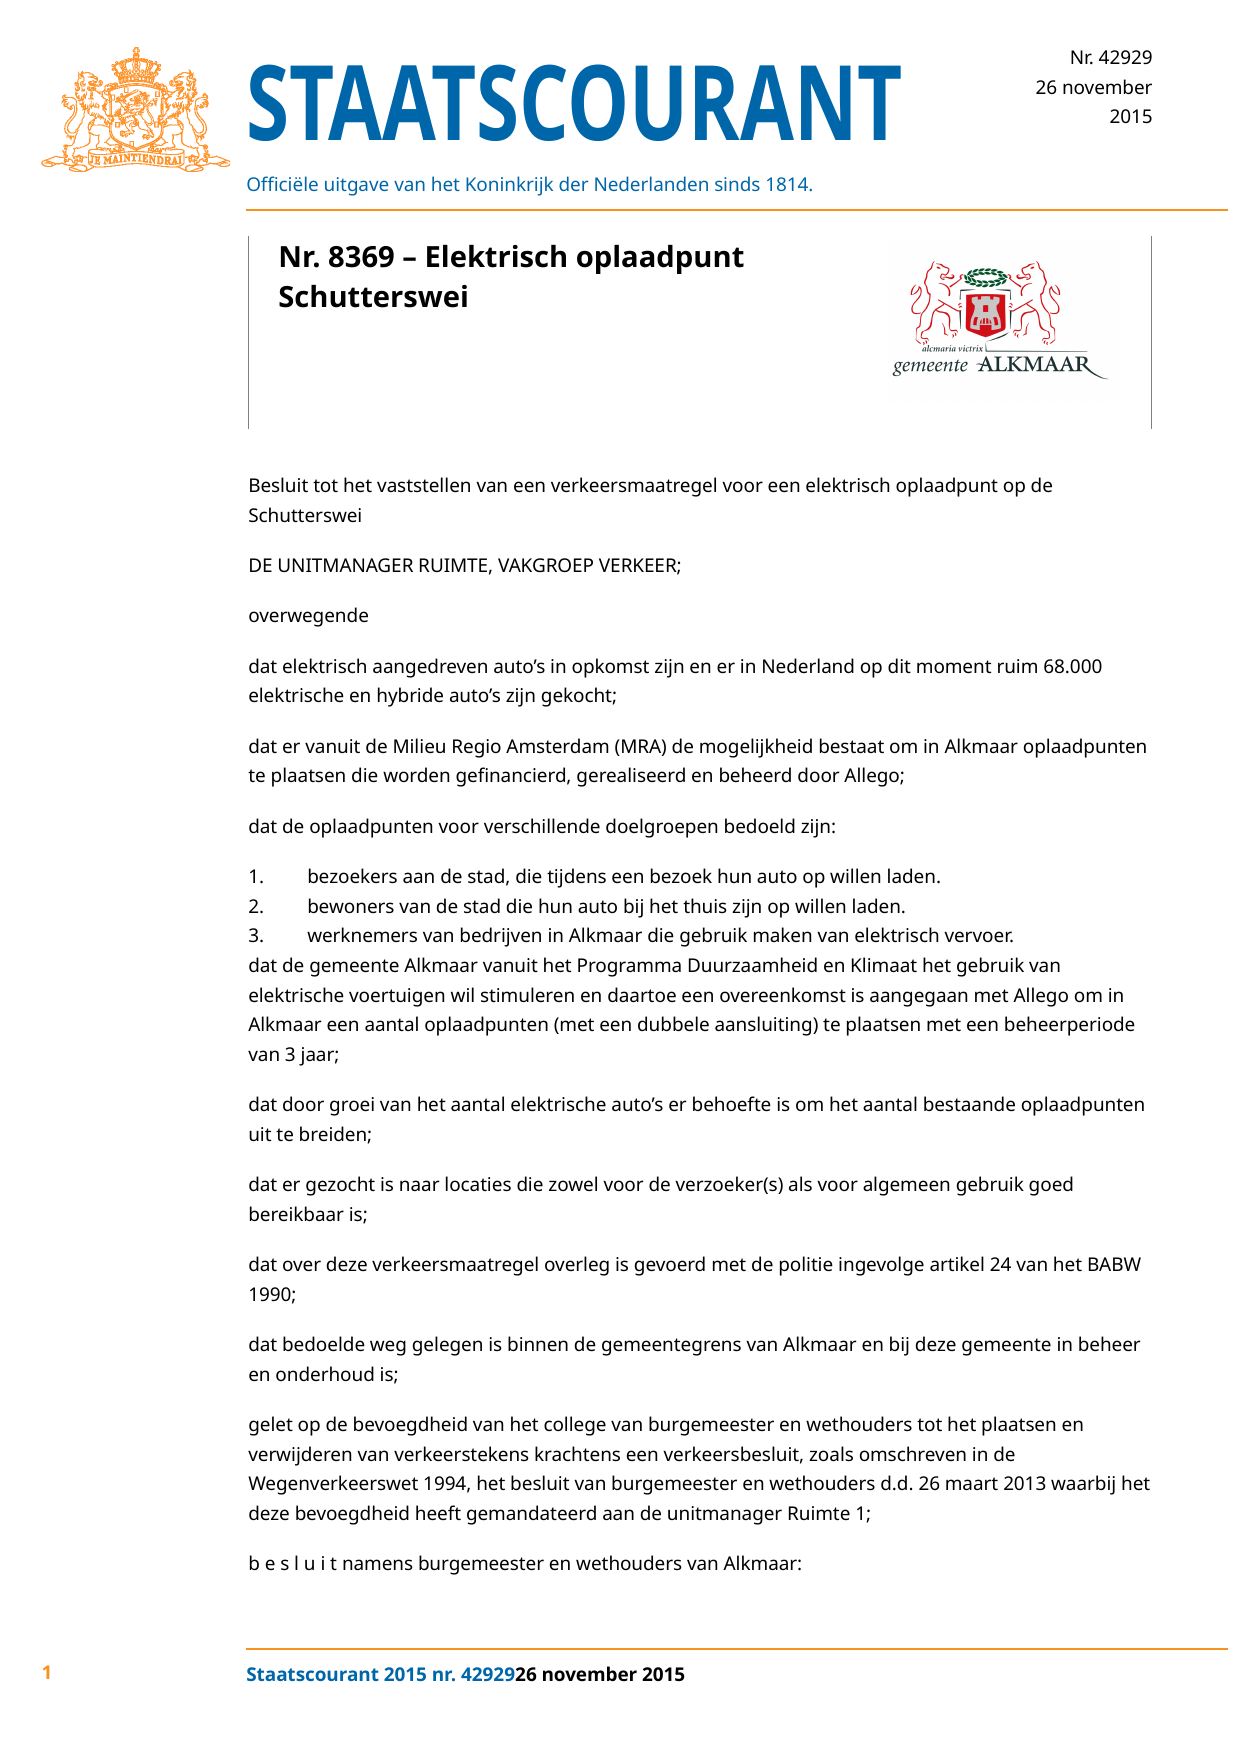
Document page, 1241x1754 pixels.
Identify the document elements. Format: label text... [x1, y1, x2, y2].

text Besluit tot het vaststellen van een verkeersmaatregel voor een elektrisch oplaadpunt op de Schutterswei [248, 472, 1152, 527]
text overwegende [248, 603, 1152, 628]
picture [882, 236, 1119, 404]
text dat elektrisch aangedreven auto’s in opkomst zijn en er in Nederland op dit moment ruim 68.000 elektrische en hybride auto’s zijn gekocht; [248, 653, 1152, 708]
text DE UNITMANAGER RUIMTE, VAKGROEP VERKEER; [248, 552, 1152, 578]
text dat de gemeente Alkmaar vanuit het Programma Duurzaamheid en Klimaat het gebruik van elektrische voertuigen wil stimuleren en daartoe een overeenkomst is aangegaan met Allego om in Alkmaar een aantal oplaadpunten (met een dubbele aansluiting) te plaatsen met een beheerperiode van 3 jaar; [248, 952, 1152, 1067]
text gelet op de bevoegdheid van het college van burgemeester en wethouders tot het plaatsen en verwijderen van verkeerstekens krachtens een verkeersbesluit, zoals omschreven in de Wegenverkeerswet 1994, het besluit van burgemeester en wethouders d.d. 26 maart 2013 waarbij het deze bevoegdheid heeft gemandateerd aan de unitmanager Ruimte 1; [248, 1411, 1152, 1526]
text dat over deze verkeersmaatregel overleg is gevoerd met de politie ingevolge artikel 24 van het BABW 1990; [248, 1251, 1152, 1307]
text dat er gezocht is naar locaties die zowel voor de verzoeker(s) als voor algemeen gebruik goed bereikbaar is; [248, 1171, 1152, 1227]
text dat er vanuit de Milieu Regio Amsterdam (MRA) de mogelijkheid bestaat om in Alkmaar oplaadpunten te plaatsen die worden gefinancierd, gerealiseerd en beheerd door Allego; [248, 733, 1152, 788]
table_header [850, 236, 1151, 429]
picture [41, 47, 231, 172]
text dat door groei van het aantal elektrische auto’s er behoefte is om het aantal bestaande oplaadpunten uit te breiden; [248, 1091, 1152, 1147]
list bezoekers aan de stad, die tijdens een bezoek hun auto op willen laden. [248, 863, 1152, 889]
text dat bedoelde weg gelegen is binnen de gemeentegrens van Alkmaar en bij deze gemeente in beheer en onderhoud is; [248, 1331, 1152, 1387]
list werknemers van bedrijven in Alkmaar die gebruik maken van elektrisch vervoer. [248, 923, 1152, 948]
text dat de oplaadpunten voor verschillende doelgroepen bedoeld zijn: [248, 813, 1152, 839]
list bewoners van de stad die hun auto bij het thuis zijn op willen laden. [248, 893, 1152, 919]
table_header Nr. 8369 – Elektrisch oplaadpunt Schutterswei [249, 236, 850, 429]
text b e s l u i t namens burgemeester en wethouders van Alkmaar: [248, 1551, 1152, 1576]
